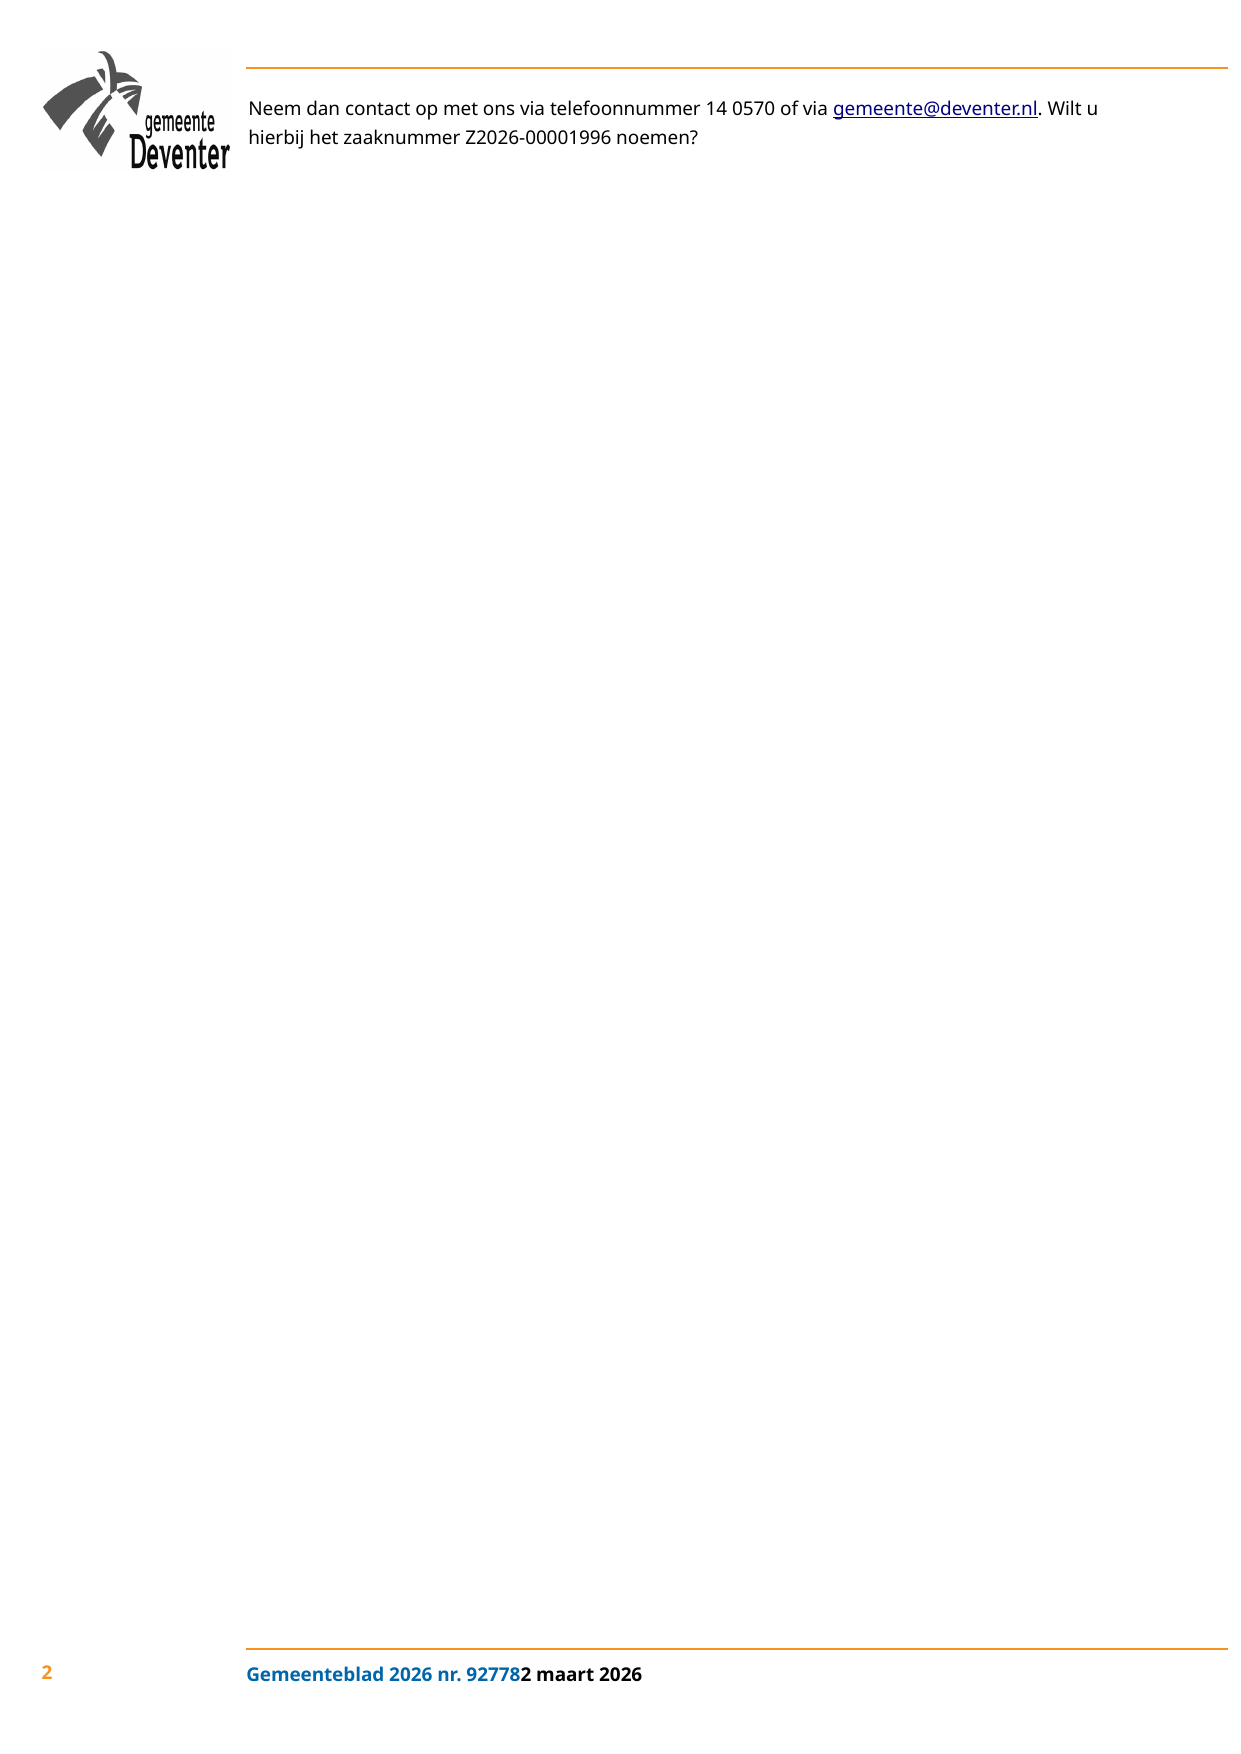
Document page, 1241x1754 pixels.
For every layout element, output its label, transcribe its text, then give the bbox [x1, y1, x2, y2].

text Neem dan contact op met ons via telefoonnummer 14 0570 of via gemeente@deventer.nl. Wilt u hierbij het zaaknummer Z2026-00001996 noemen? [248, 95, 1152, 150]
picture [41, 47, 231, 172]
